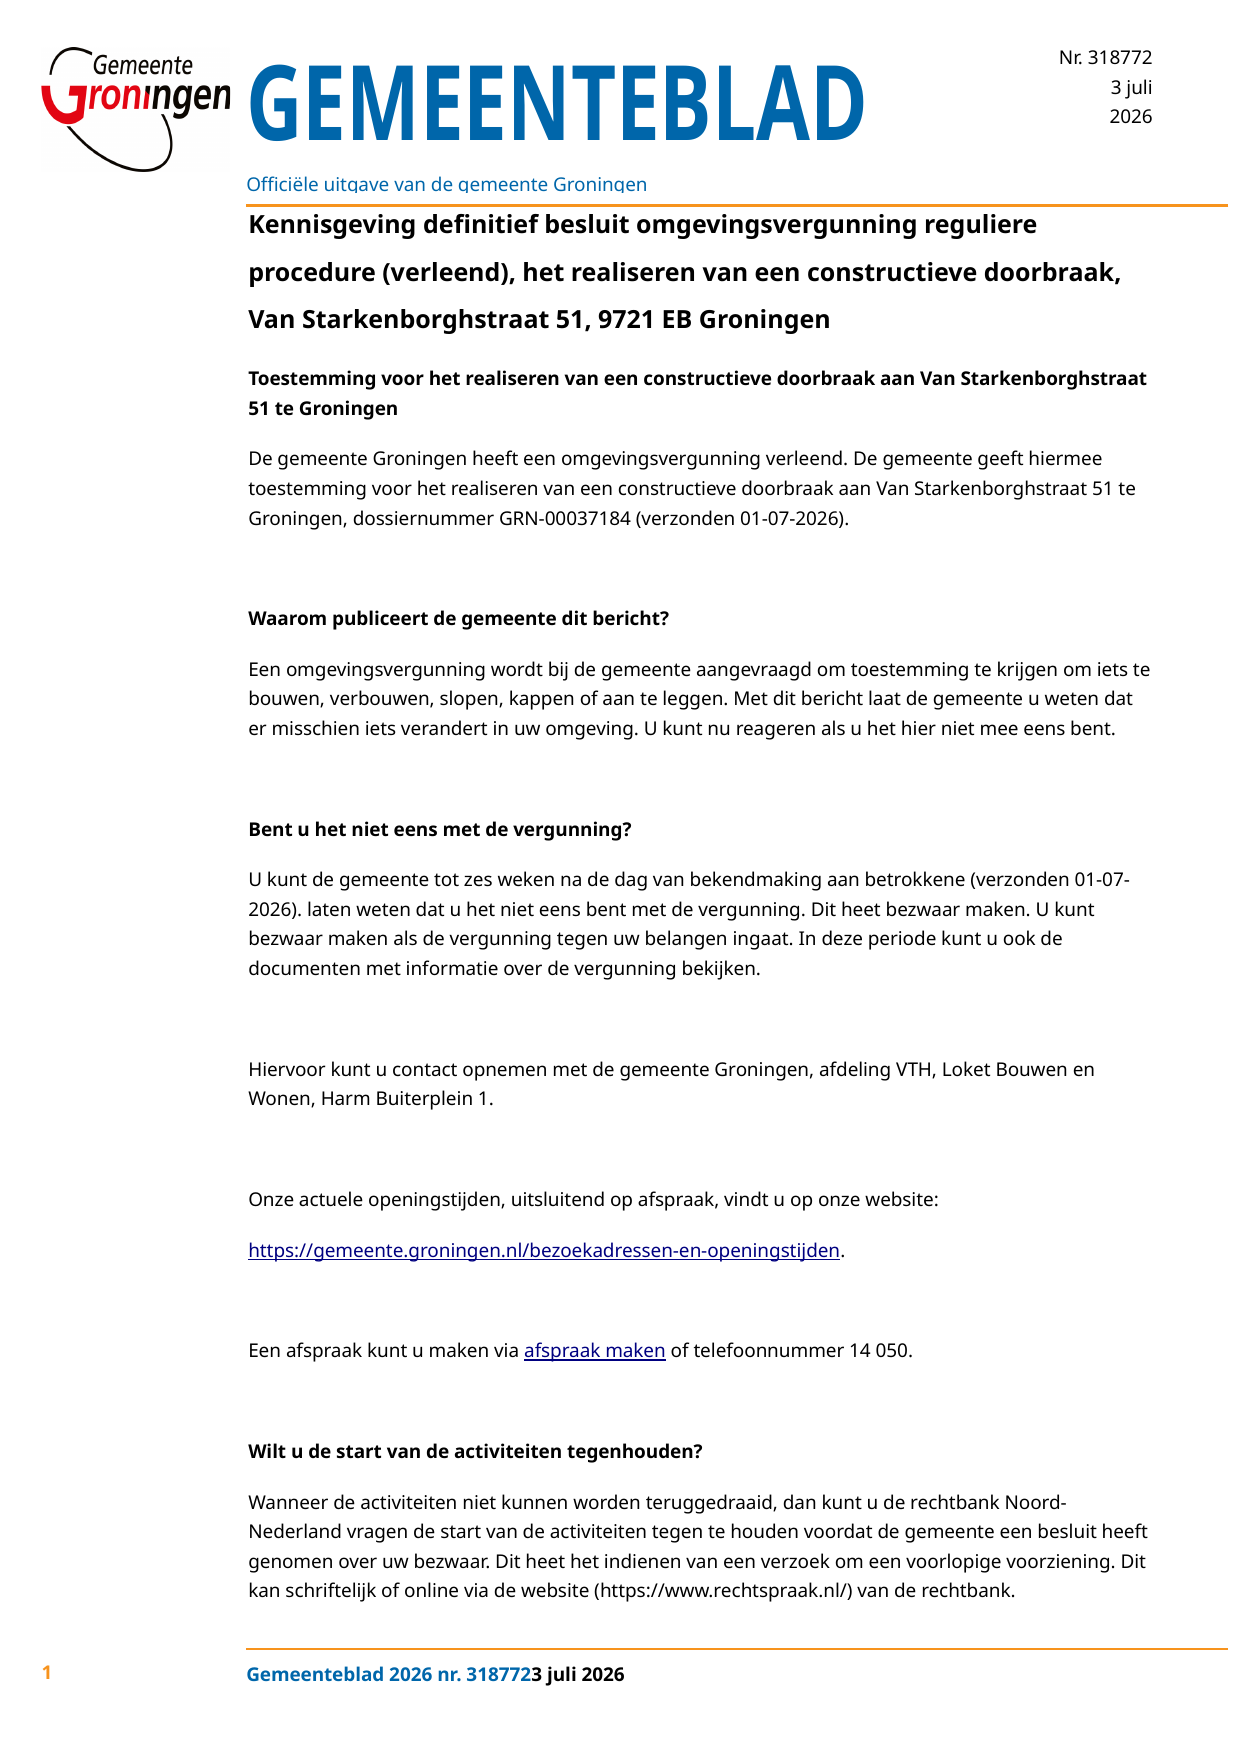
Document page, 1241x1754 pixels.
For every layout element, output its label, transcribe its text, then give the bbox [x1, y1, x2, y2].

text Toestemming voor het realiseren van een constructieve doorbraak aan Van Starkenborghstraat 51 te Groningen [248, 366, 1152, 421]
text Een omgevingsvergunning wordt bij de gemeente aangevraagd om toestemming te krijgen om iets te bouwen, verbouwen, slopen, kappen of aan te leggen. Met dit bericht laat de gemeente u weten dat er misschien iets verandert in uw omgeving. U kunt nu reageren als u het hier niet mee eens bent. [248, 656, 1152, 741]
picture [41, 47, 231, 172]
text De gemeente Groningen heeft een omgevingsvergunning verleend. De gemeente geeft hiermee toestemming voor het realiseren van een constructieve doorbraak aan Van Starkenborghstraat 51 te Groningen, dossiernummer GRN-00037184 (verzonden 01-07-2026). [248, 446, 1152, 530]
text Wanneer de activiteiten niet kunnen worden teruggedraaid, dan kunt u de rechtbank Noord-Nederland vragen de start van de activiteiten tegen te houden voordat de gemeente een besluit heeft genomen over uw bezwaar. Dit heet het indienen van een verzoek om een voorlopige voorziening. Dit kan schriftelijk of online via de website (https://www.rechtspraak.nl/) van de rechtbank. [248, 1489, 1152, 1603]
text Onze actuele openingstijden, uitsluitend op afspraak, vindt u op onze website: [248, 1186, 1152, 1212]
text Wilt u de start van de activiteiten tegenhouden? [248, 1438, 1152, 1464]
text Waarom publiceert de gemeente dit bericht? [248, 606, 1152, 631]
text Een afspraak kunt u maken via afspraak maken of telefoonnummer 14 050. [248, 1338, 1152, 1363]
text https://gemeente.groningen.nl/bezoekadressen-en-openingstijden. [248, 1237, 1152, 1262]
text Bent u het niet eens met de vergunning? [248, 816, 1152, 842]
text U kunt de gemeente tot zes weken na de dag van bekendmaking aan betrokkene (verzonden 01-07-2026). laten weten dat u het niet eens bent met de vergunning. Dit heet bezwaar maken. U kunt bezwaar maken als de vergunning tegen uw belangen ingaat. In deze periode kunt u ook de documenten met informatie over de vergunning bekijken. [248, 866, 1152, 981]
text Kennisgeving definitief besluit omgevingsvergunning reguliere procedure (verleend), het realiseren van een constructieve doorbraak, Van Starkenborghstraat 51, 9721 EB Groningen [248, 207, 1152, 336]
text Hiervoor kunt u contact opnemen met de gemeente Groningen, afdeling VTH, Loket Bouwen en Wonen, Harm Buiterplein 1. [248, 1056, 1152, 1111]
